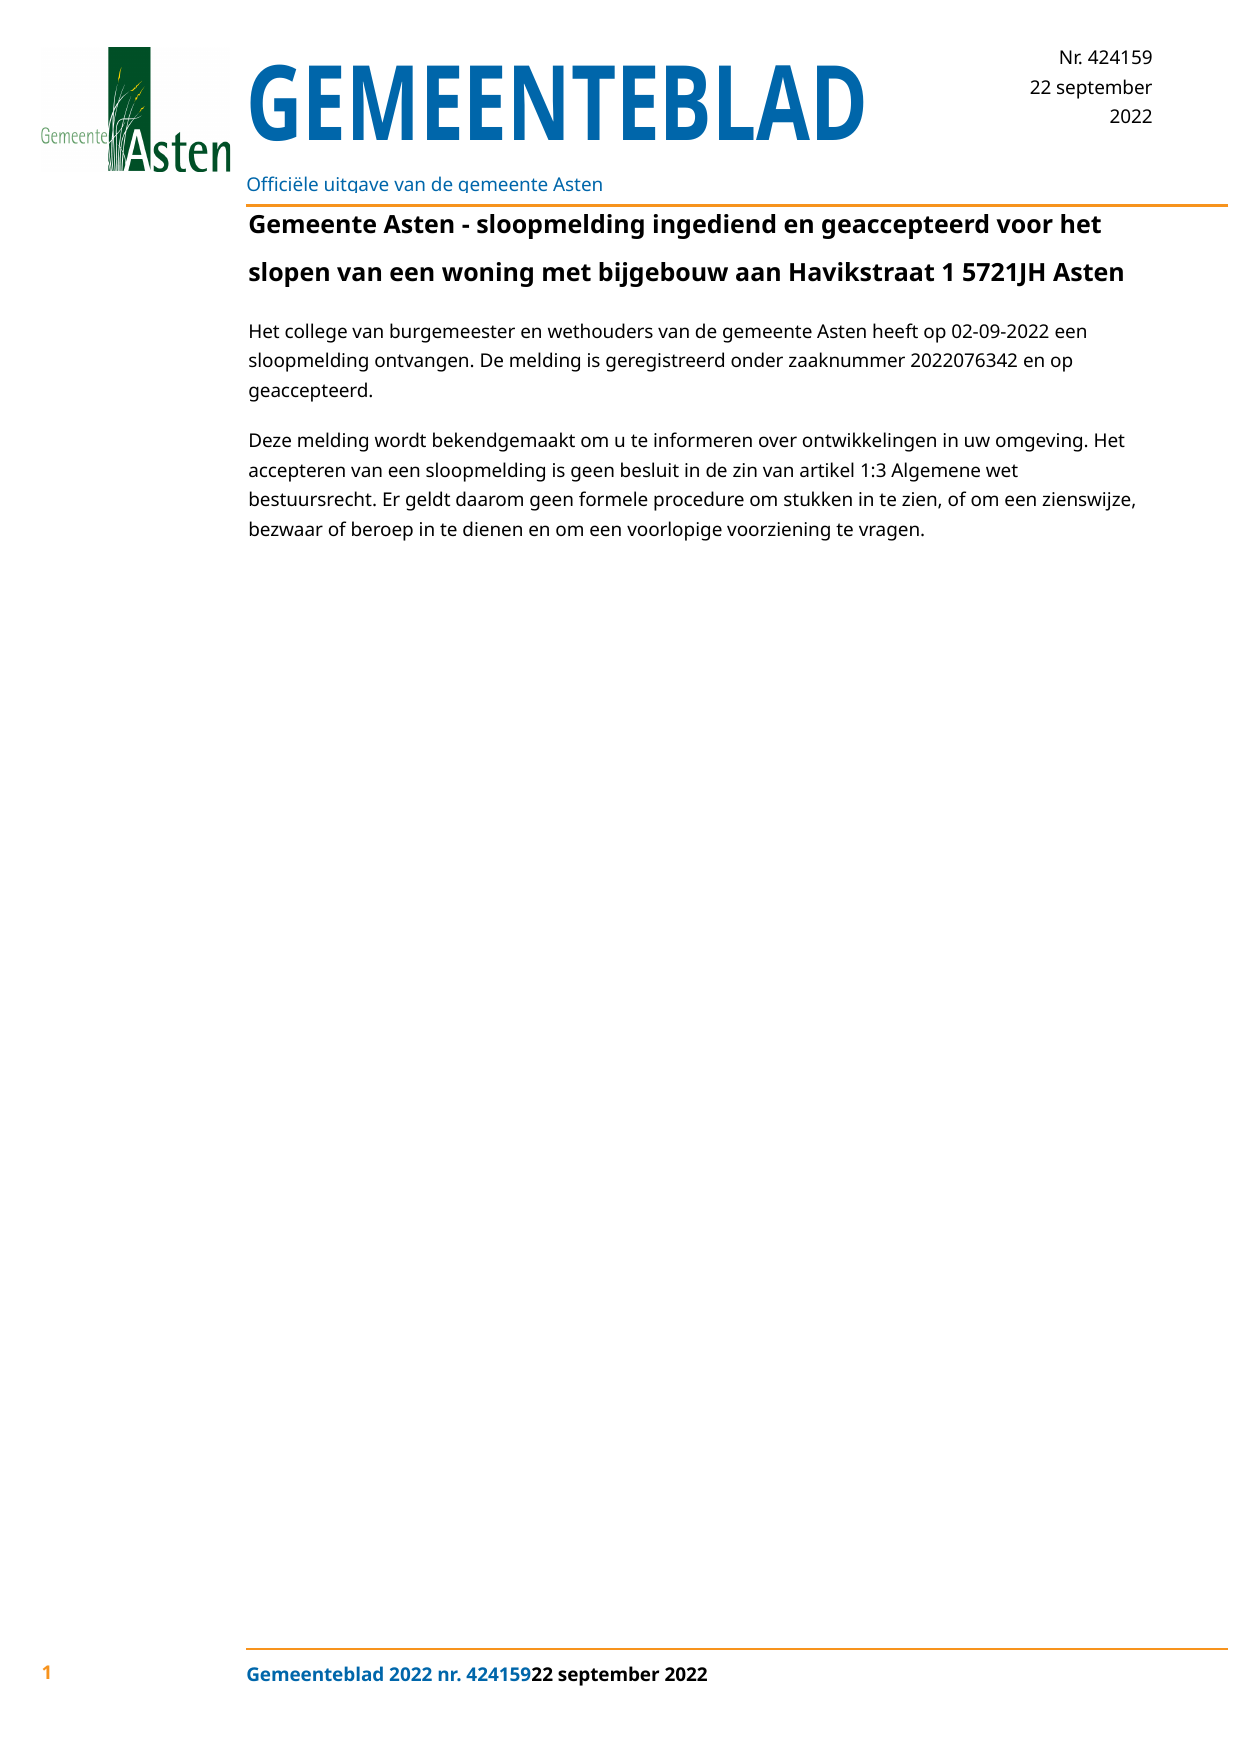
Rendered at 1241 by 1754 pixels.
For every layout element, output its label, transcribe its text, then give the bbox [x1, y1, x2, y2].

text Het college van burgemeester en wethouders van de gemeente Asten heeft op 02-09-2022 een sloopmelding ontvangen. De melding is geregistreerd onder zaaknummer 2022076342 en op geaccepteerd. [248, 318, 1152, 403]
text Deze melding wordt bekendgemaakt om u te informeren over ontwikkelingen in uw omgeving. Het accepteren van een sloopmelding is geen besluit in de zin van artikel 1:3 Algemene wet bestuursrecht. Er geldt daarom geen formele procedure om stukken in te zien, of om een zienswijze, bezwaar of beroep in te dienen en om een voorlopige voorziening te vragen. [248, 427, 1152, 542]
text Gemeente Asten - sloopmelding ingediend en geaccepteerd voor het slopen van een woning met bijgebouw aan Havikstraat 1 5721JH Asten [248, 207, 1152, 288]
picture [41, 47, 231, 172]
